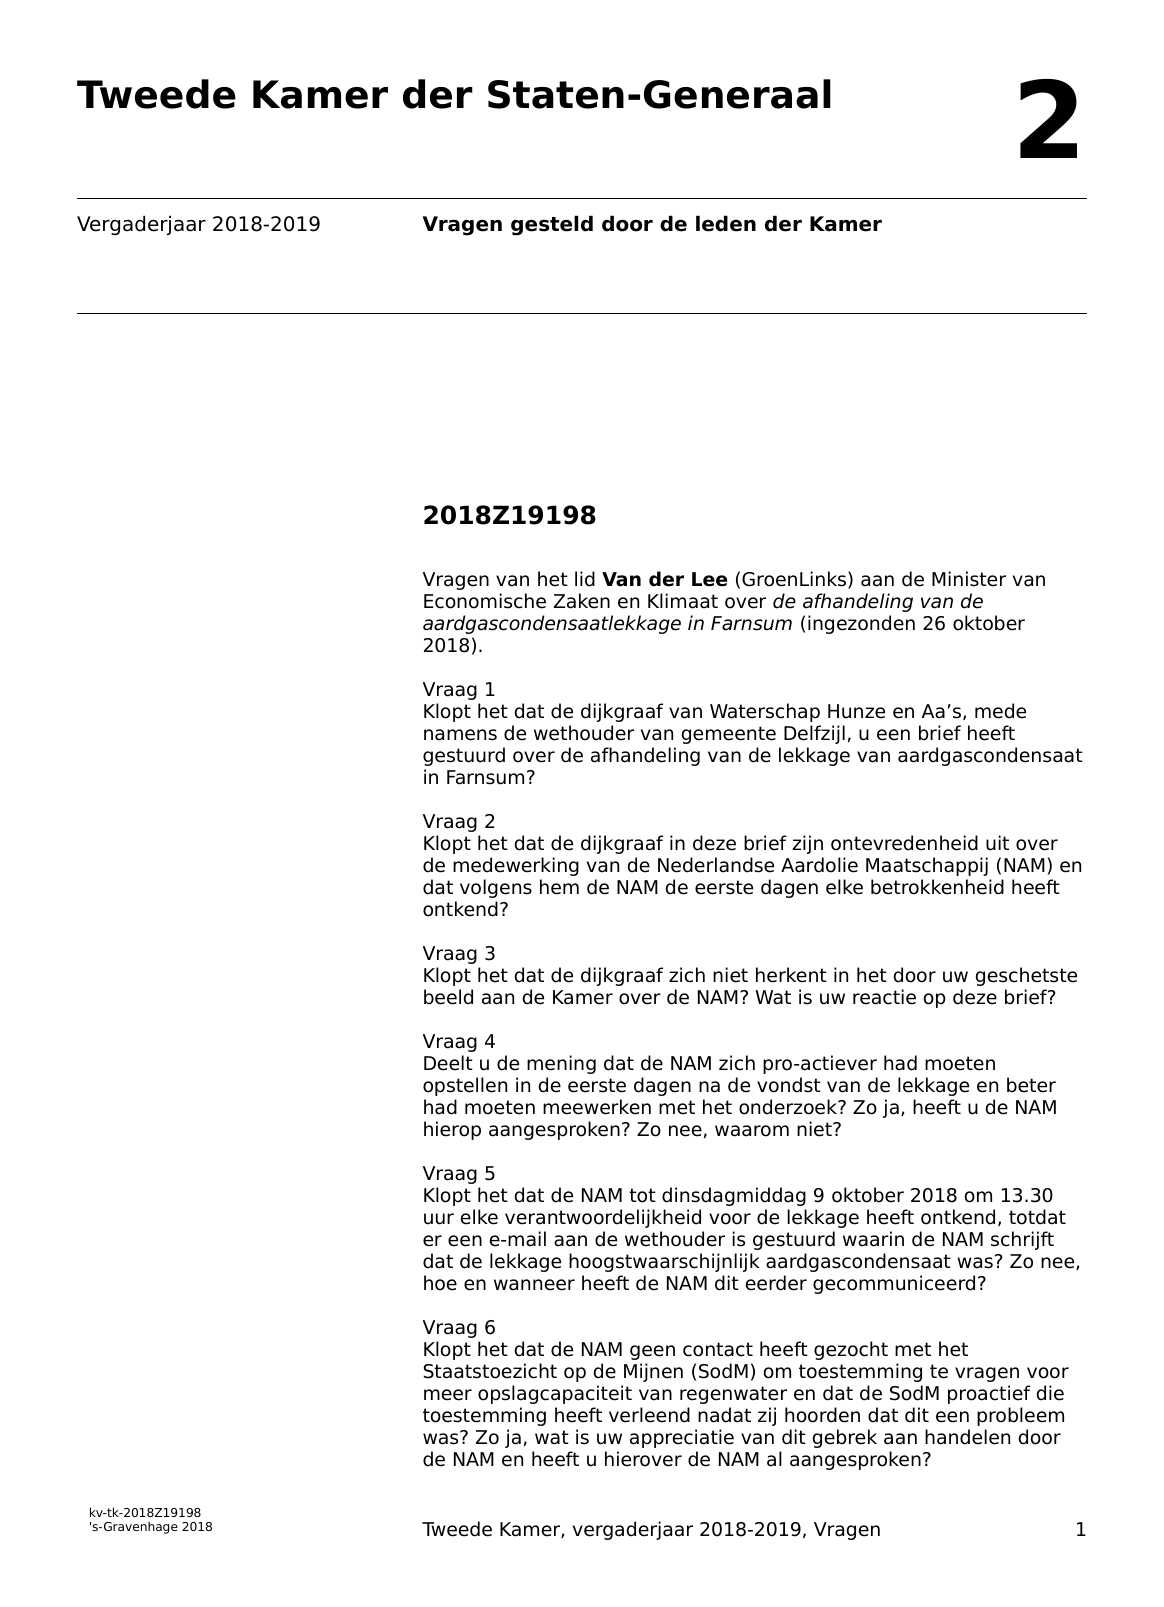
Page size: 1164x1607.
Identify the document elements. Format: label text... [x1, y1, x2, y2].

text 2018Z19198 [422, 501, 1087, 531]
text Vraag 5 [422, 1163, 1087, 1185]
table_cell Vergaderjaar 2018-2019 [77, 199, 422, 313]
text kv-tk-2018Z19198 [88, 1506, 323, 1520]
table_header 2 [886, 59, 1087, 198]
text Vraag 4 [422, 1031, 1087, 1053]
text Vragen van het lid Van der Lee (GroenLinks) aan de Minister van Economische Zaken en Klimaat over de afhandeling van de aardgascondensaatlekkage in Farnsum (ingezonden 26 oktober 2018). [422, 569, 1087, 657]
text Vraag 2 [422, 811, 1087, 833]
text 's-Gravenhage 2018 [88, 1520, 323, 1534]
text Vraag 3 [422, 943, 1087, 965]
text Vraag 1 [422, 679, 1087, 701]
text Klopt het dat de dijkgraaf zich niet herkent in het door uw geschetste beeld aan de Kamer over de NAM? Wat is uw reactie op deze brief? [422, 965, 1087, 1009]
text Klopt het dat de NAM tot dinsdagmiddag 9 oktober 2018 om 13.30 uur elke verantwoordelijkheid voor de lekkage heeft ontkend, totdat er een e-mail aan de wethouder is gestuurd waarin de NAM schrijft dat de lekkage hoogstwaarschijnlijk aardgascondensaat was? Zo nee, hoe en wanneer heeft de NAM dit eerder gecommuniceerd? [422, 1185, 1087, 1295]
text Klopt het dat de dijkgraaf van Waterschap Hunze en Aa’s, mede namens de wethouder van gemeente Delfzijl, u een brief heeft gestuurd over de afhandeling van de lekkage van aardgascondensaat in Farnsum? [422, 701, 1087, 789]
text Klopt het dat de dijkgraaf in deze brief zijn ontevredenheid uit over de medewerking van de Nederlandse Aardolie Maatschappij (NAM) en dat volgens hem de NAM de eerste dagen elke betrokkenheid heeft ontkend? [422, 833, 1087, 921]
table_cell Vragen gesteld door de leden der Kamer [422, 199, 1087, 313]
text Vraag 6 [422, 1317, 1087, 1339]
text Klopt het dat de NAM geen contact heeft gezocht met het Staatstoezicht op de Mijnen (SodM) om toestemming te vragen voor meer opslagcapaciteit van regenwater en dat de SodM proactief die toestemming heeft verleend nadat zij hoorden dat dit een probleem was? Zo ja, wat is uw appreciatie van dit gebrek aan handelen door de NAM en heeft u hierover de NAM al aangesproken? [422, 1339, 1087, 1471]
text Deelt u de mening dat de NAM zich pro-actiever had moeten opstellen in de eerste dagen na de vondst van de lekkage en beter had moeten meewerken met het onderzoek? Zo ja, heeft u de NAM hierop aangesproken? Zo nee, waarom niet? [422, 1053, 1087, 1141]
table_header Tweede Kamer der Staten-Generaal [77, 59, 886, 198]
